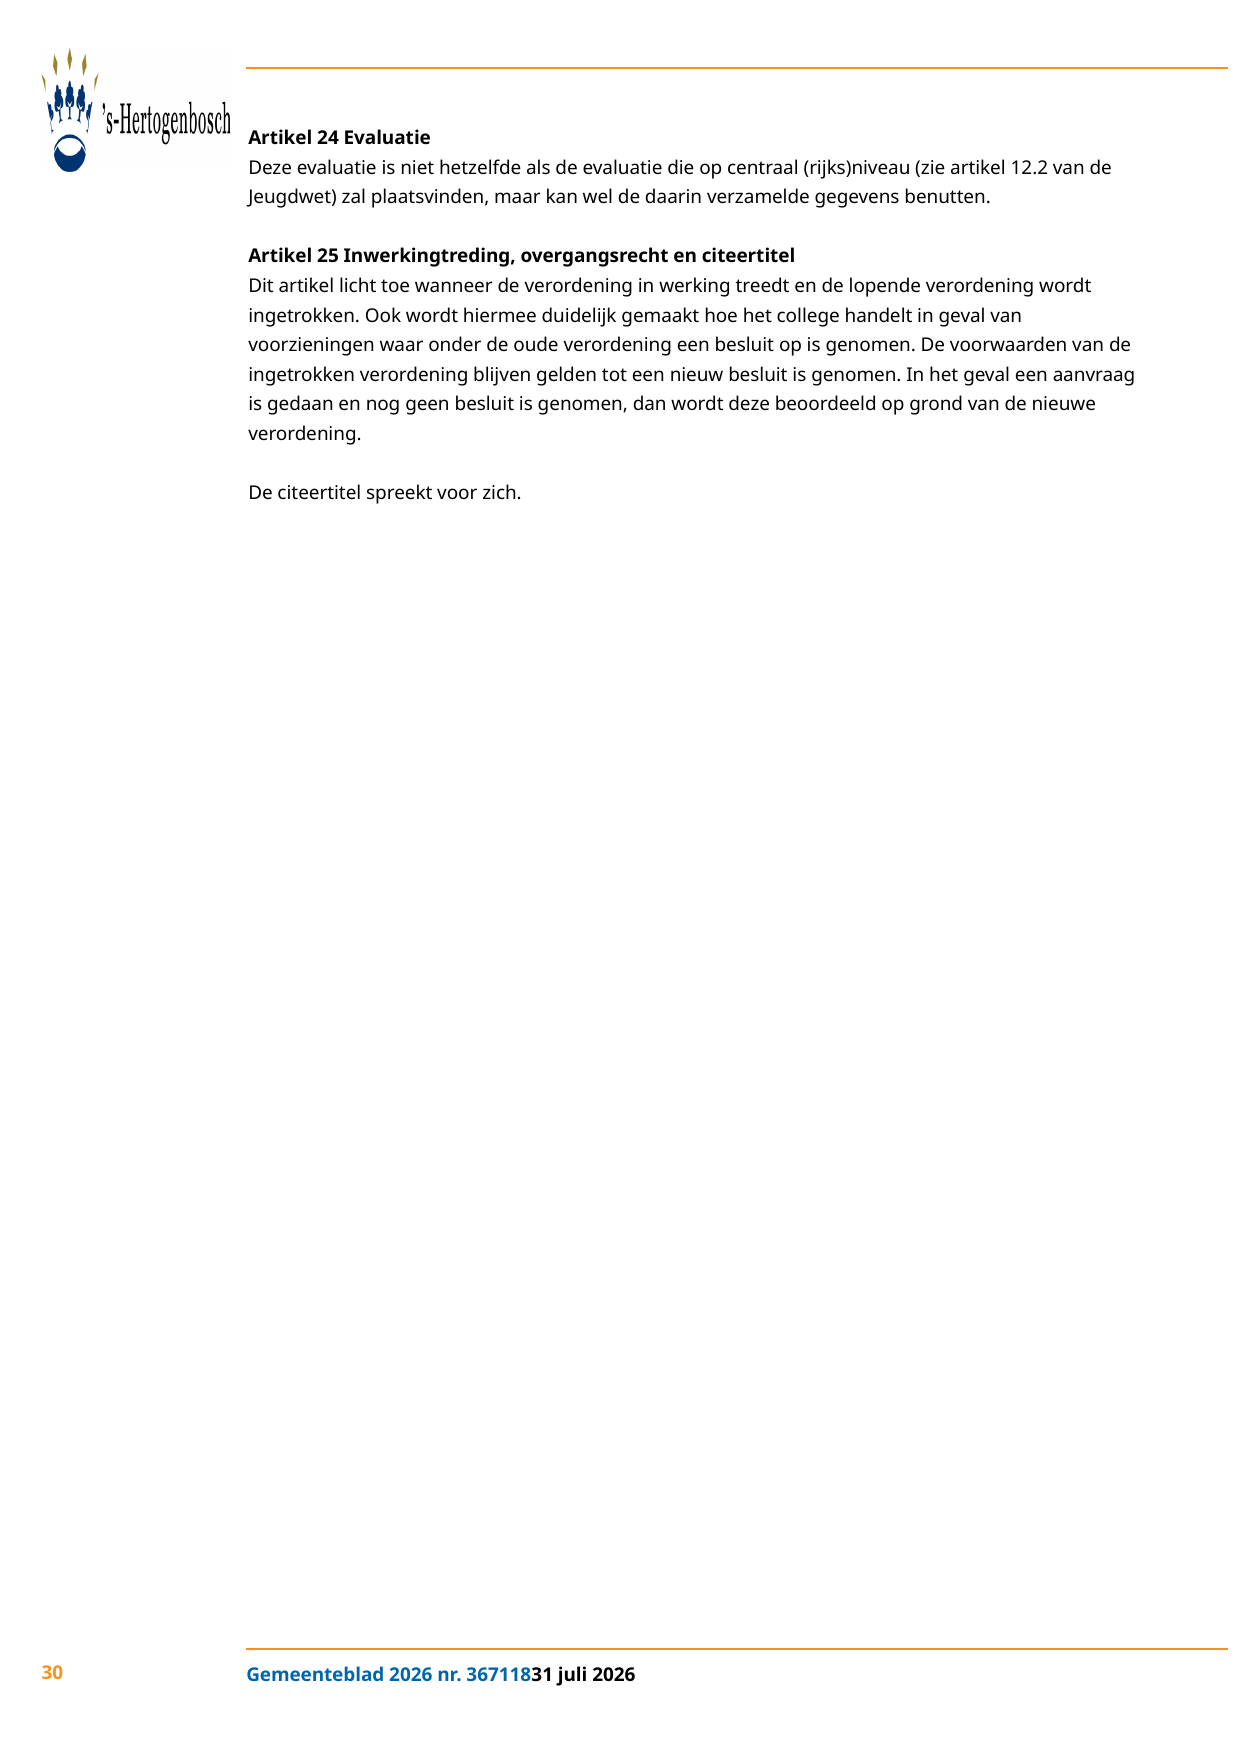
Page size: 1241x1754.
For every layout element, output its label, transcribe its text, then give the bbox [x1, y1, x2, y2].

text De citeertitel spreekt voor zich. [248, 479, 1152, 505]
text Deze evaluatie is niet hetzelfde als de evaluatie die op centraal (rijks)niveau (zie artikel 12.2 van de Jeugdwet) zal plaatsvinden, maar kan wel de daarin verzamelde gegevens benutten. [248, 154, 1152, 209]
text Dit artikel licht toe wanneer de verordening in werking treedt en de lopende verordening wordt ingetrokken. Ook wordt hiermee duidelijk gemaakt hoe het college handelt in geval van voorzieningen waar onder de oude verordening een besluit op is genomen. De voorwaarden van de ingetrokken verordening blijven gelden tot een nieuw besluit is genomen. In het geval een aanvraag is gedaan en nog geen besluit is genomen, dan wordt deze beoordeeld op grond van de nieuwe verordening. [248, 272, 1152, 446]
text Artikel 24 Evaluatie [248, 124, 1152, 150]
picture [41, 47, 231, 172]
text Artikel 25 Inwerkingtreding, overgangsrecht en citeertitel [248, 243, 1152, 268]
